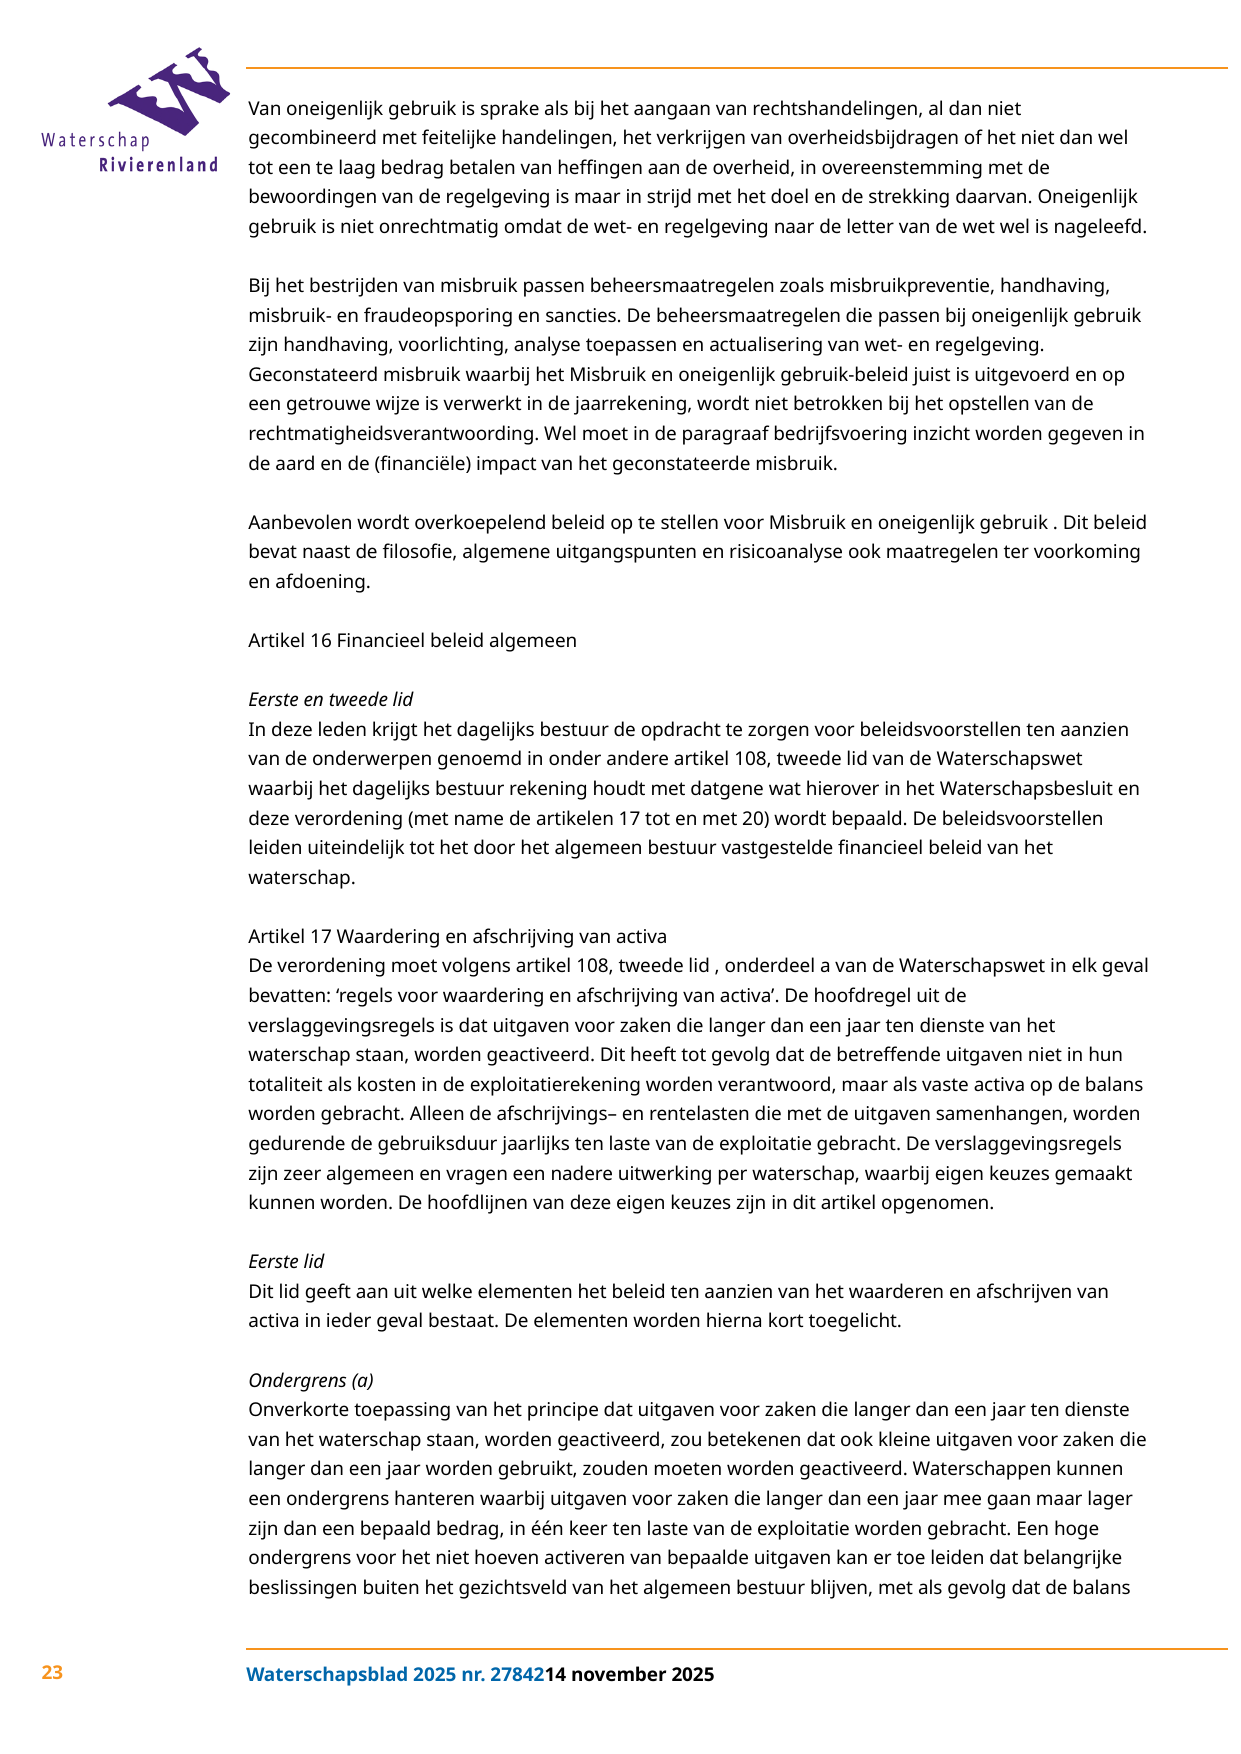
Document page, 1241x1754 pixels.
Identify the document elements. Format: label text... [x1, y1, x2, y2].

text Artikel 16 Financieel beleid algemeen [248, 627, 1152, 653]
text Eerste lid [248, 1248, 1152, 1274]
text Ondergrens (a) [248, 1367, 1152, 1393]
text Onverkorte toepassing van het principe dat uitgaven voor zaken die langer dan een jaar ten dienste van het waterschap staan, worden geactiveerd, zou betekenen dat ook kleine uitgaven voor zaken die langer dan een jaar worden gebruikt, zouden moeten worden geactiveerd. Waterschappen kunnen een ondergrens hanteren waarbij uitgaven voor zaken die langer dan een jaar mee gaan maar lager zijn dan een bepaald bedrag, in één keer ten laste van de exploitatie worden gebracht. Een hoge ondergrens voor het niet hoeven activeren van bepaalde uitgaven kan er toe leiden dat belangrijke beslissingen buiten het gezichtsveld van het algemeen bestuur blijven, met als gevolg dat de balans [248, 1396, 1152, 1600]
text Dit lid geeft aan uit welke elementen het beleid ten aanzien van het waarderen en afschrijven van activa in ieder geval bestaat. De elementen worden hierna kort toegelicht. [248, 1278, 1152, 1333]
text Geconstateerd misbruik waarbij het Misbruik en oneigenlijk gebruik-beleid juist is uitgevoerd en op een getrouwe wijze is verwerkt in de jaarrekening, wordt niet betrokken bij het opstellen van de rechtmatigheidsverantwoording. Wel moet in de paragraaf bedrijfsvoering inzicht worden gegeven in de aard en de (financiële) impact van het geconstateerde misbruik. [248, 361, 1152, 476]
picture [41, 47, 231, 172]
text Eerste en tweede lid [248, 686, 1152, 712]
text Bij het bestrijden van misbruik passen beheersmaatregelen zoals misbruikpreventie, handhaving, misbruik- en fraudeopsporing en sancties. De beheersmaatregelen die passen bij oneigenlijk gebruik zijn handhaving, voorlichting, analyse toepassen en actualisering van wet- en regelgeving. [248, 272, 1152, 357]
text De verordening moet volgens artikel 108, tweede lid , onderdeel a van de Waterschapswet in elk geval bevatten: ‘regels voor waardering en afschrijving van activa’. De hoofdregel uit de verslaggevingsregels is dat uitgaven voor zaken die langer dan een jaar ten dienste van het waterschap staan, worden geactiveerd. Dit heeft tot gevolg dat de betreffende uitgaven niet in hun totaliteit als kosten in de exploitatierekening worden verantwoord, maar als vaste activa op de balans worden gebracht. Alleen de afschrijvings– en rentelasten die met de uitgaven samenhangen, worden gedurende de gebruiksduur jaarlijks ten laste van de exploitatie gebracht. De verslaggevingsregels zijn zeer algemeen en vragen een nadere uitwerking per waterschap, waarbij eigen keuzes gemaakt kunnen worden. De hoofdlijnen van deze eigen keuzes zijn in dit artikel opgenomen. [248, 953, 1152, 1215]
text Artikel 17 Waardering en afschrijving van activa [248, 923, 1152, 949]
text Van oneigenlijk gebruik is sprake als bij het aangaan van rechtshandelingen, al dan niet gecombineerd met feitelijke handelingen, het verkrijgen van overheidsbijdragen of het niet dan wel tot een te laag bedrag betalen van heffingen aan de overheid, in overeenstemming met de bewoordingen van de regelgeving is maar in strijd met het doel en de strekking daarvan. Oneigenlijk gebruik is niet onrechtmatig omdat de wet- en regelgeving naar de letter van de wet wel is nageleefd. [248, 95, 1152, 239]
text Aanbevolen wordt overkoepelend beleid op te stellen voor Misbruik en oneigenlijk gebruik . Dit beleid bevat naast de filosofie, algemene uitgangspunten en risicoanalyse ook maatregelen ter voorkoming en afdoening. [248, 509, 1152, 594]
text In deze leden krijgt het dagelijks bestuur de opdracht te zorgen voor beleidsvoorstellen ten aanzien van de onderwerpen genoemd in onder andere artikel 108, tweede lid van de Waterschapswet waarbij het dagelijks bestuur rekening houdt met datgene wat hierover in het Waterschapsbesluit en deze verordening (met name de artikelen 17 tot en met 20) wordt bepaald. De beleidsvoorstellen leiden uiteindelijk tot het door het algemeen bestuur vastgestelde financieel beleid van het waterschap. [248, 716, 1152, 890]
